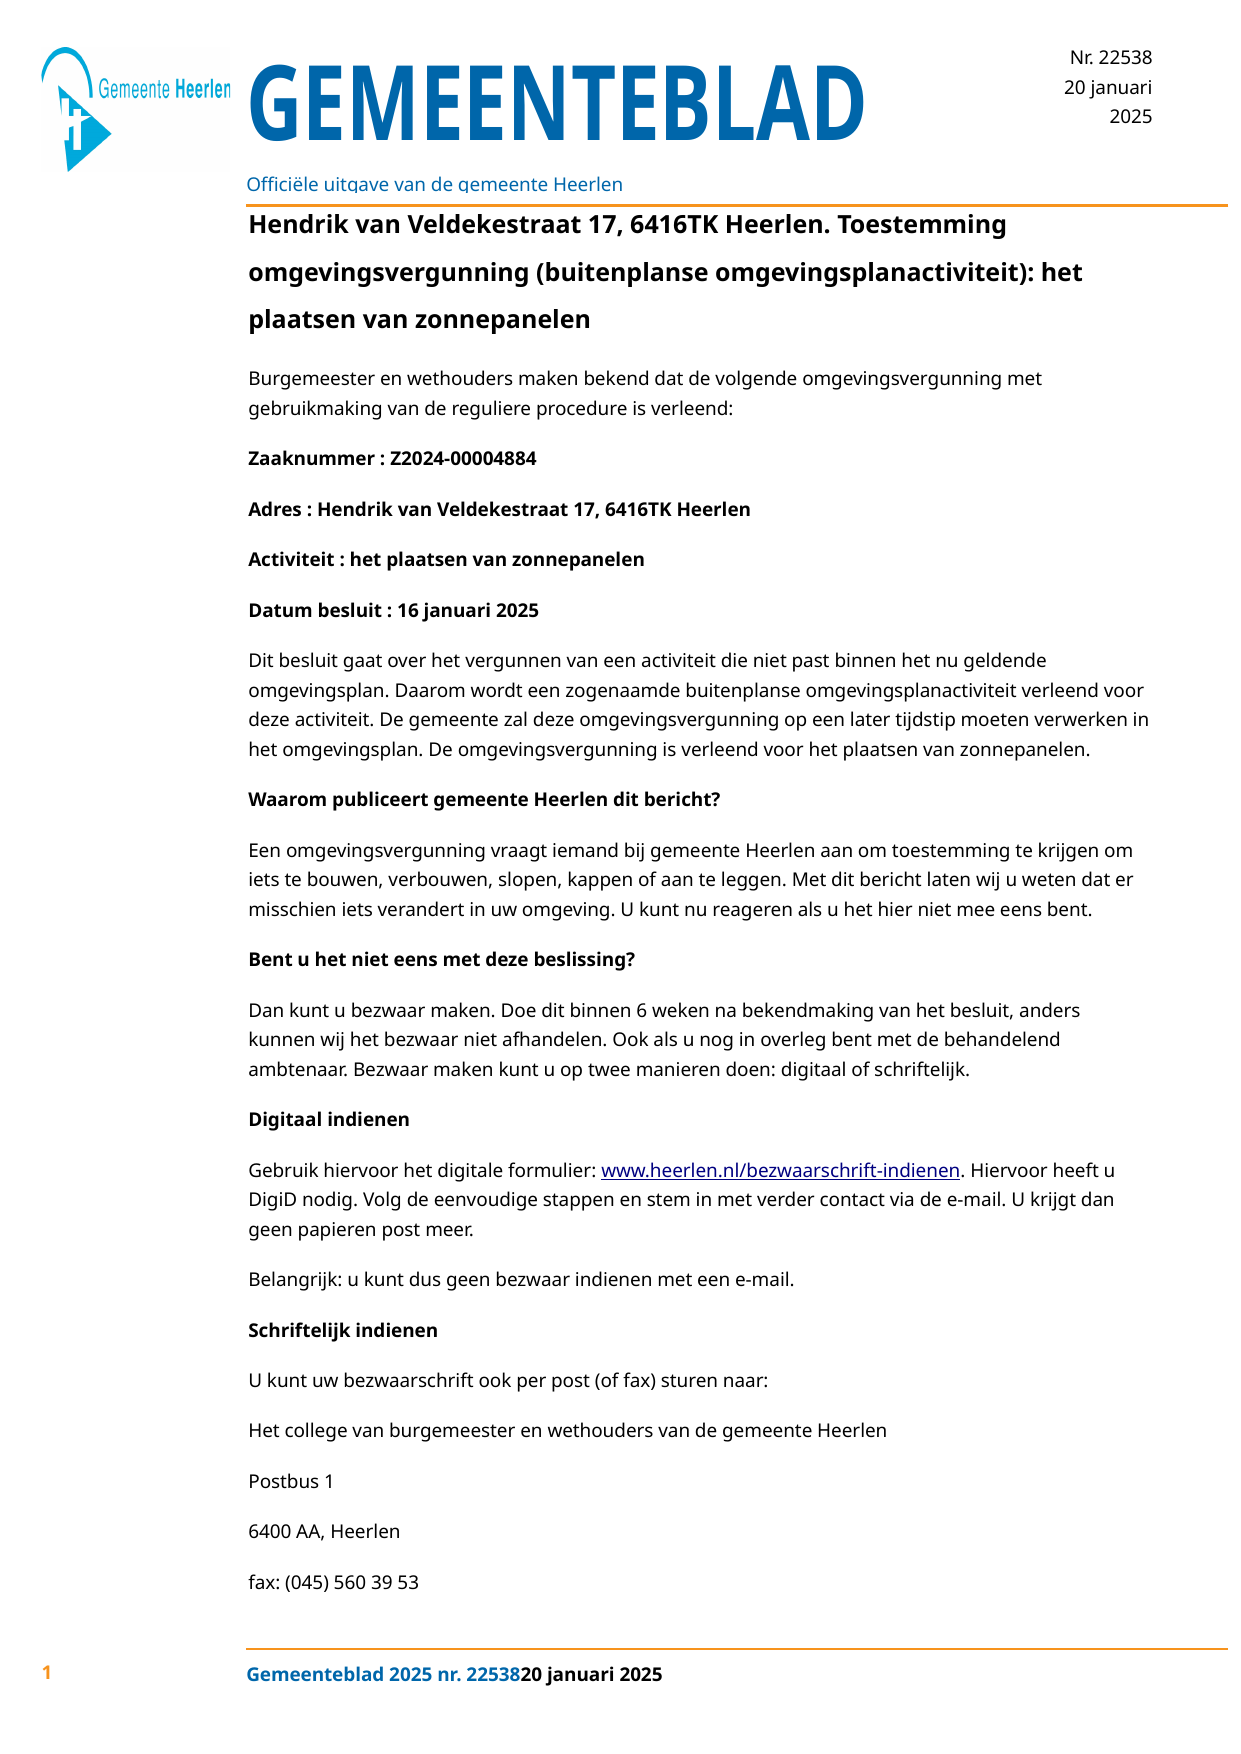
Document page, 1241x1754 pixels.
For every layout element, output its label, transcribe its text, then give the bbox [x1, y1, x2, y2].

text Bent u het niet eens met deze beslissing? [248, 946, 1152, 972]
picture [41, 47, 231, 172]
picture [41, 47, 59, 70]
text Postbus 1 [248, 1468, 1152, 1494]
text U kunt uw bezwaarschrift ook per post (of fax) sturen naar: [248, 1367, 1152, 1393]
text Gebruik hiervoor het digitale formulier: www.heerlen.nl/bezwaarschrift-indienen. Hiervoor heeft u DigiD nodig. Volg de eenvoudige stappen en stem in met verder contact via de e-mail. U krijgt dan geen papieren post meer. [248, 1157, 1152, 1242]
text Een omgevingsvergunning vraagt iemand bij gemeente Heerlen aan om toestemming te krijgen om iets te bouwen, verbouwen, slopen, kappen of aan te leggen. Met dit bericht laten wij u weten dat er misschien iets verandert in uw omgeving. U kunt nu reageren als u het hier niet mee eens bent. [248, 837, 1152, 922]
text Dit besluit gaat over het vergunnen van een activiteit die niet past binnen het nu geldende omgevingsplan. Daarom wordt een zogenaamde buitenplanse omgevingsplanactiviteit verleend voor deze activiteit. De gemeente zal deze omgevingsvergunning op een later tijdstip moeten verwerken in het omgevingsplan. De omgevingsvergunning is verleend voor het plaatsen van zonnepanelen. [248, 647, 1152, 762]
text Activiteit : het plaatsen van zonnepanelen [248, 546, 1152, 572]
text Datum besluit : 16 januari 2025 [248, 597, 1152, 622]
text Hendrik van Veldekestraat 17, 6416TK Heerlen. Toestemming omgevingsvergunning (buitenplanse omgevingsplanactiviteit): het plaatsen van zonnepanelen [248, 207, 1152, 336]
text Digitaal indienen [248, 1106, 1152, 1132]
text Adres : Hendrik van Veldekestraat 17, 6416TK Heerlen [248, 496, 1152, 522]
text Belangrijk: u kunt dus geen bezwaar indienen met een e-mail. [248, 1266, 1152, 1292]
text fax: (045) 560 39 53 [248, 1569, 1152, 1594]
text Burgemeester en wethouders maken bekend dat de volgende omgevingsvergunning met gebruikmaking van de reguliere procedure is verleend: [248, 366, 1152, 421]
text Het college van burgemeester en wethouders van de gemeente Heerlen [248, 1418, 1152, 1443]
text Schriftelijk indienen [248, 1317, 1152, 1342]
text 6400 AA, Heerlen [248, 1518, 1152, 1544]
text Waarom publiceert gemeente Heerlen dit bericht? [248, 786, 1152, 812]
text Zaaknummer : Z2024-00004884 [248, 446, 1152, 471]
text Dan kunt u bezwaar maken. Doe dit binnen 6 weken na bekendmaking van het besluit, anders kunnen wij het bezwaar niet afhandelen. Ook als u nog in overleg bent met de behandelend ambtenaar. Bezwaar maken kunt u op twee manieren doen: digitaal of schriftelijk. [248, 997, 1152, 1082]
